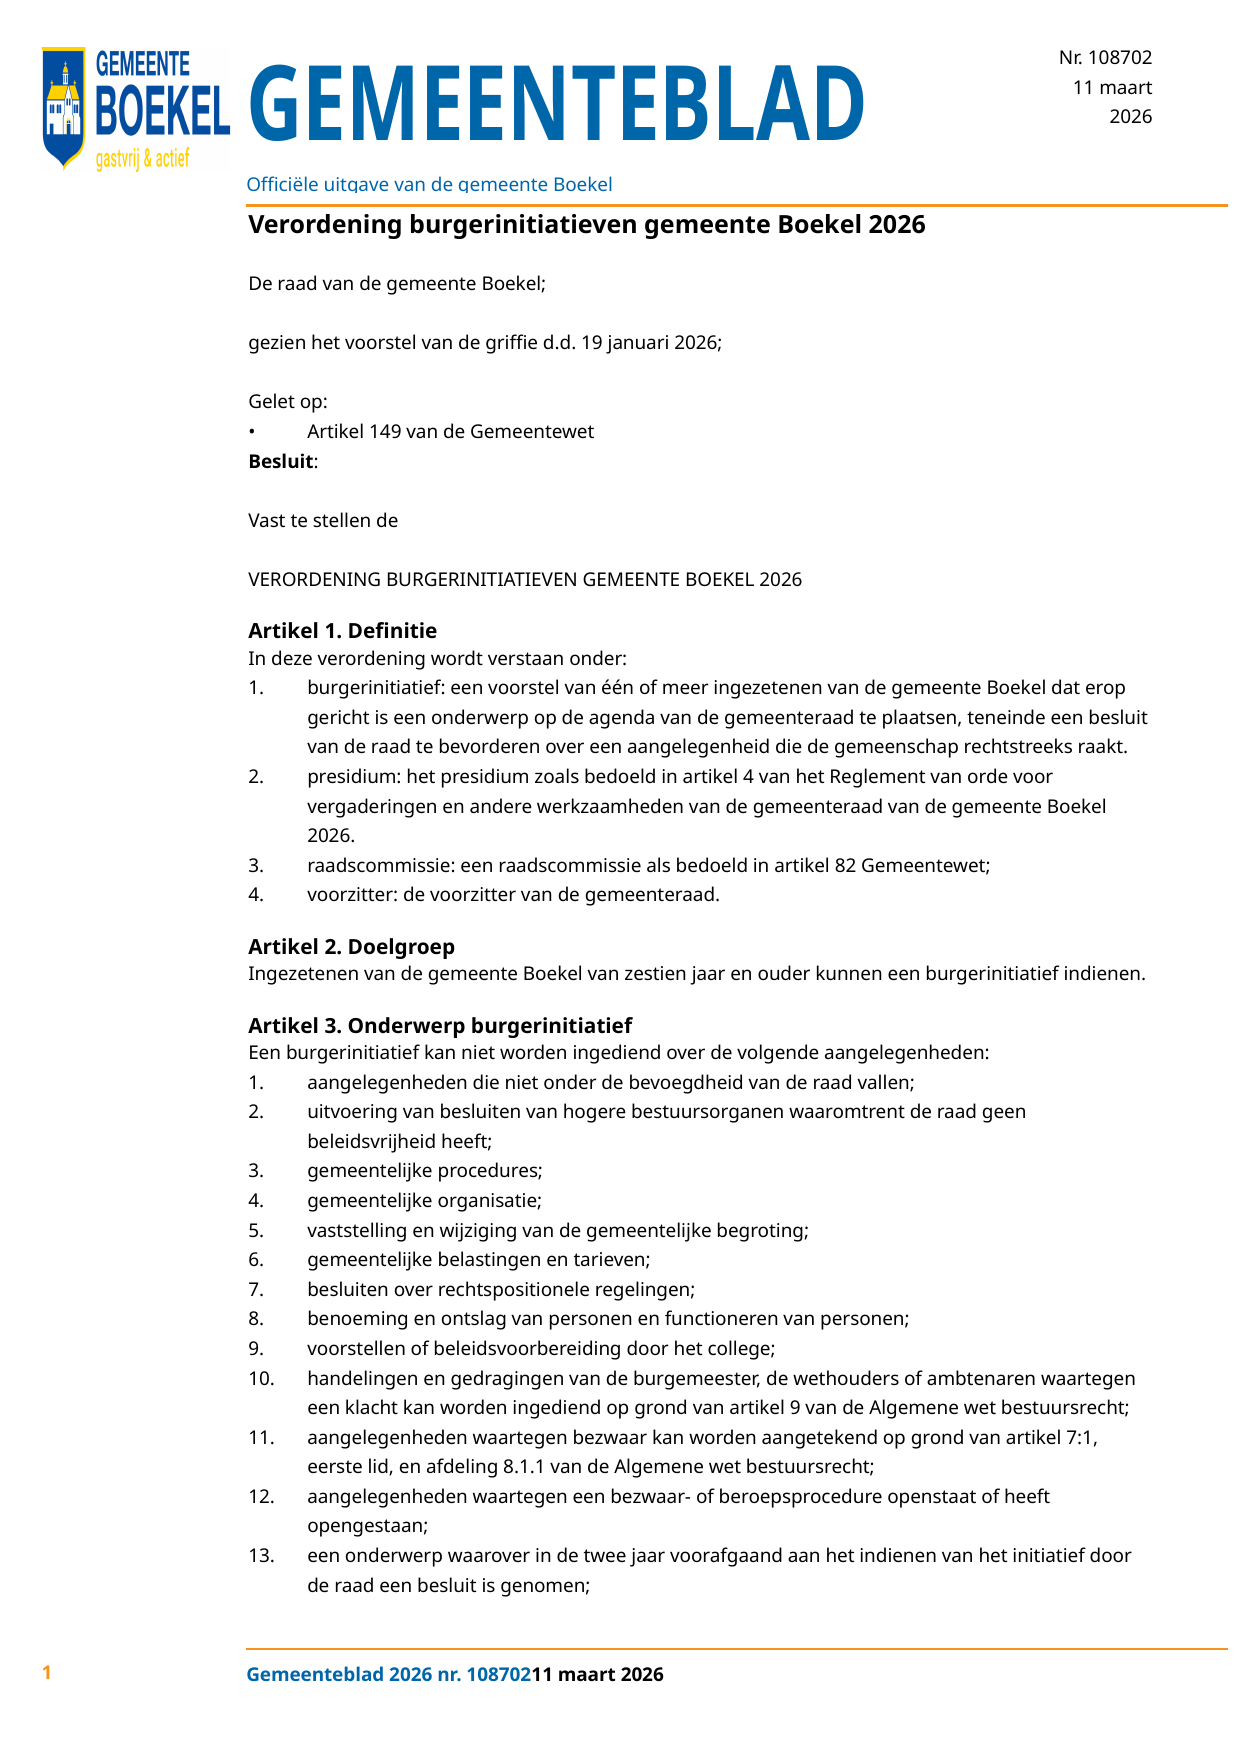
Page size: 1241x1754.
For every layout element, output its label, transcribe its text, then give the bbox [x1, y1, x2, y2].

text VERORDENING BURGERINITIATIEVEN GEMEENTE BOEKEL 2026 [248, 566, 1152, 592]
text Artikel 1. Definitie [248, 617, 1152, 645]
list handelingen en gedragingen van de burgemeester, de wethouders of ambtenaren waartegen een klacht kan worden ingediend op grond van artikel 9 van de Algemene wet bestuursrecht; [248, 1365, 1152, 1420]
list burgerinitiatief: een voorstel van één of meer ingezetenen van de gemeente Boekel dat erop gericht is een onderwerp op de agenda van de gemeenteraad te plaatsen, teneinde een besluit van de raad te bevorderen over een aangelegenheid die de gemeenschap rechtstreeks raakt. [248, 674, 1152, 759]
text Verordening burgerinitiatieven gemeente Boekel 2026 [248, 207, 1152, 241]
text Ingezetenen van de gemeente Boekel van zestien jaar en ouder kunnen een burgerinitiatief indienen. [248, 961, 1152, 986]
text Vast te stellen de [248, 507, 1152, 533]
list gemeentelijke organisatie; [248, 1187, 1152, 1213]
list aangelegenheden waartegen bezwaar kan worden aangetekend op grond van artikel 7:1, eerste lid, en afdeling 8.1.1 van de Algemene wet bestuursrecht; [248, 1424, 1152, 1479]
list gemeentelijke procedures; [248, 1158, 1152, 1183]
list gemeentelijke belastingen en tarieven; [248, 1246, 1152, 1272]
text De raad van de gemeente Boekel; [248, 270, 1152, 296]
list aangelegenheden die niet onder de bevoegdheid van de raad vallen; [248, 1069, 1152, 1095]
list uitvoering van besluiten van hogere bestuursorganen waaromtrent de raad geen beleidsvrijheid heeft; [248, 1098, 1152, 1154]
list voorzitter: de voorzitter van de gemeenteraad. [248, 882, 1152, 907]
text Besluit: [248, 448, 1152, 473]
text Artikel 2. Doelgroep [248, 932, 1152, 961]
list raadscommissie: een raadscommissie als bedoeld in artikel 82 Gemeentewet; [248, 852, 1152, 878]
list besluiten over rechtspositionele regelingen; [248, 1276, 1152, 1302]
list benoeming en ontslag van personen en functioneren van personen; [248, 1306, 1152, 1331]
list presidium: het presidium zoals bedoeld in artikel 4 van het Reglement van orde voor vergaderingen en andere werkzaamheden van de gemeenteraad van de gemeente Boekel 2026. [248, 763, 1152, 848]
text gezien het voorstel van de griffie d.d. 19 januari 2026; [248, 329, 1152, 355]
list voorstellen of beleidsvoorbereiding door het college; [248, 1335, 1152, 1361]
picture [41, 47, 231, 172]
list aangelegenheden waartegen een bezwaar- of beroepsprocedure openstaat of heeft opengestaan; [248, 1483, 1152, 1538]
text Artikel 3. Onderwerp burgerinitiatief [248, 1011, 1152, 1039]
text Een burgerinitiatief kan niet worden ingediend over de volgende aangelegenheden: [248, 1039, 1152, 1065]
text In deze verordening wordt verstaan onder: [248, 645, 1152, 671]
list vaststelling en wijziging van de gemeentelijke begroting; [248, 1217, 1152, 1243]
text Gelet op: [248, 389, 1152, 414]
list Artikel 149 van de Gemeentewet [248, 418, 1152, 444]
list een onderwerp waarover in de twee jaar voorafgaand aan het indienen van het initiatief door de raad een besluit is genomen; [248, 1542, 1152, 1598]
